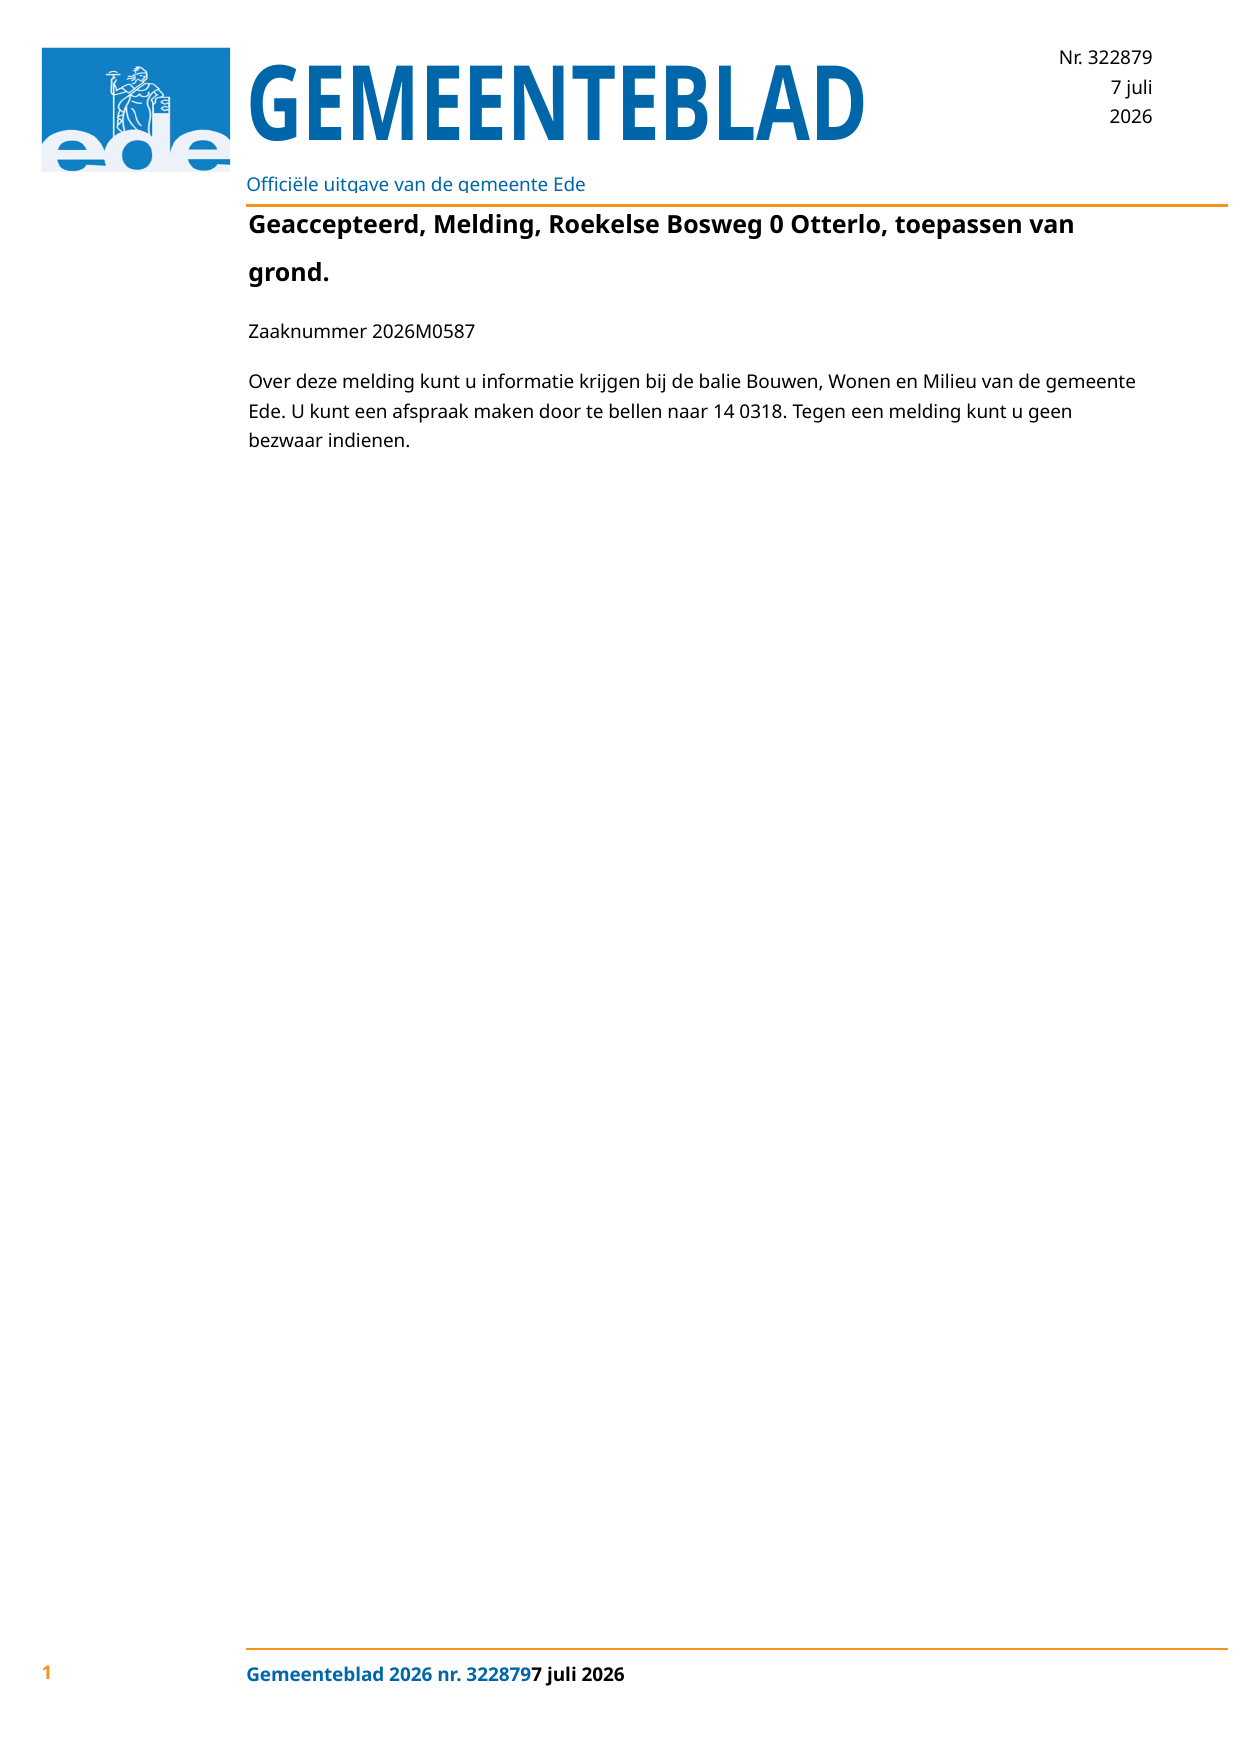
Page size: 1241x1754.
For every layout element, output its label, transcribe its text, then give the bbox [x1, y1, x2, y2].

text Zaaknummer 2026M0587 [248, 318, 1152, 344]
text Geaccepteerd, Melding, Roekelse Bosweg 0 Otterlo, toepassen van grond. [248, 207, 1152, 288]
text Over deze melding kunt u informatie krijgen bij de balie Bouwen, Wonen en Milieu van de gemeente Ede. U kunt een afspraak maken door te bellen naar 14 0318. Tegen een melding kunt u geen bezwaar indienen. [248, 368, 1152, 453]
picture [41, 47, 231, 172]
